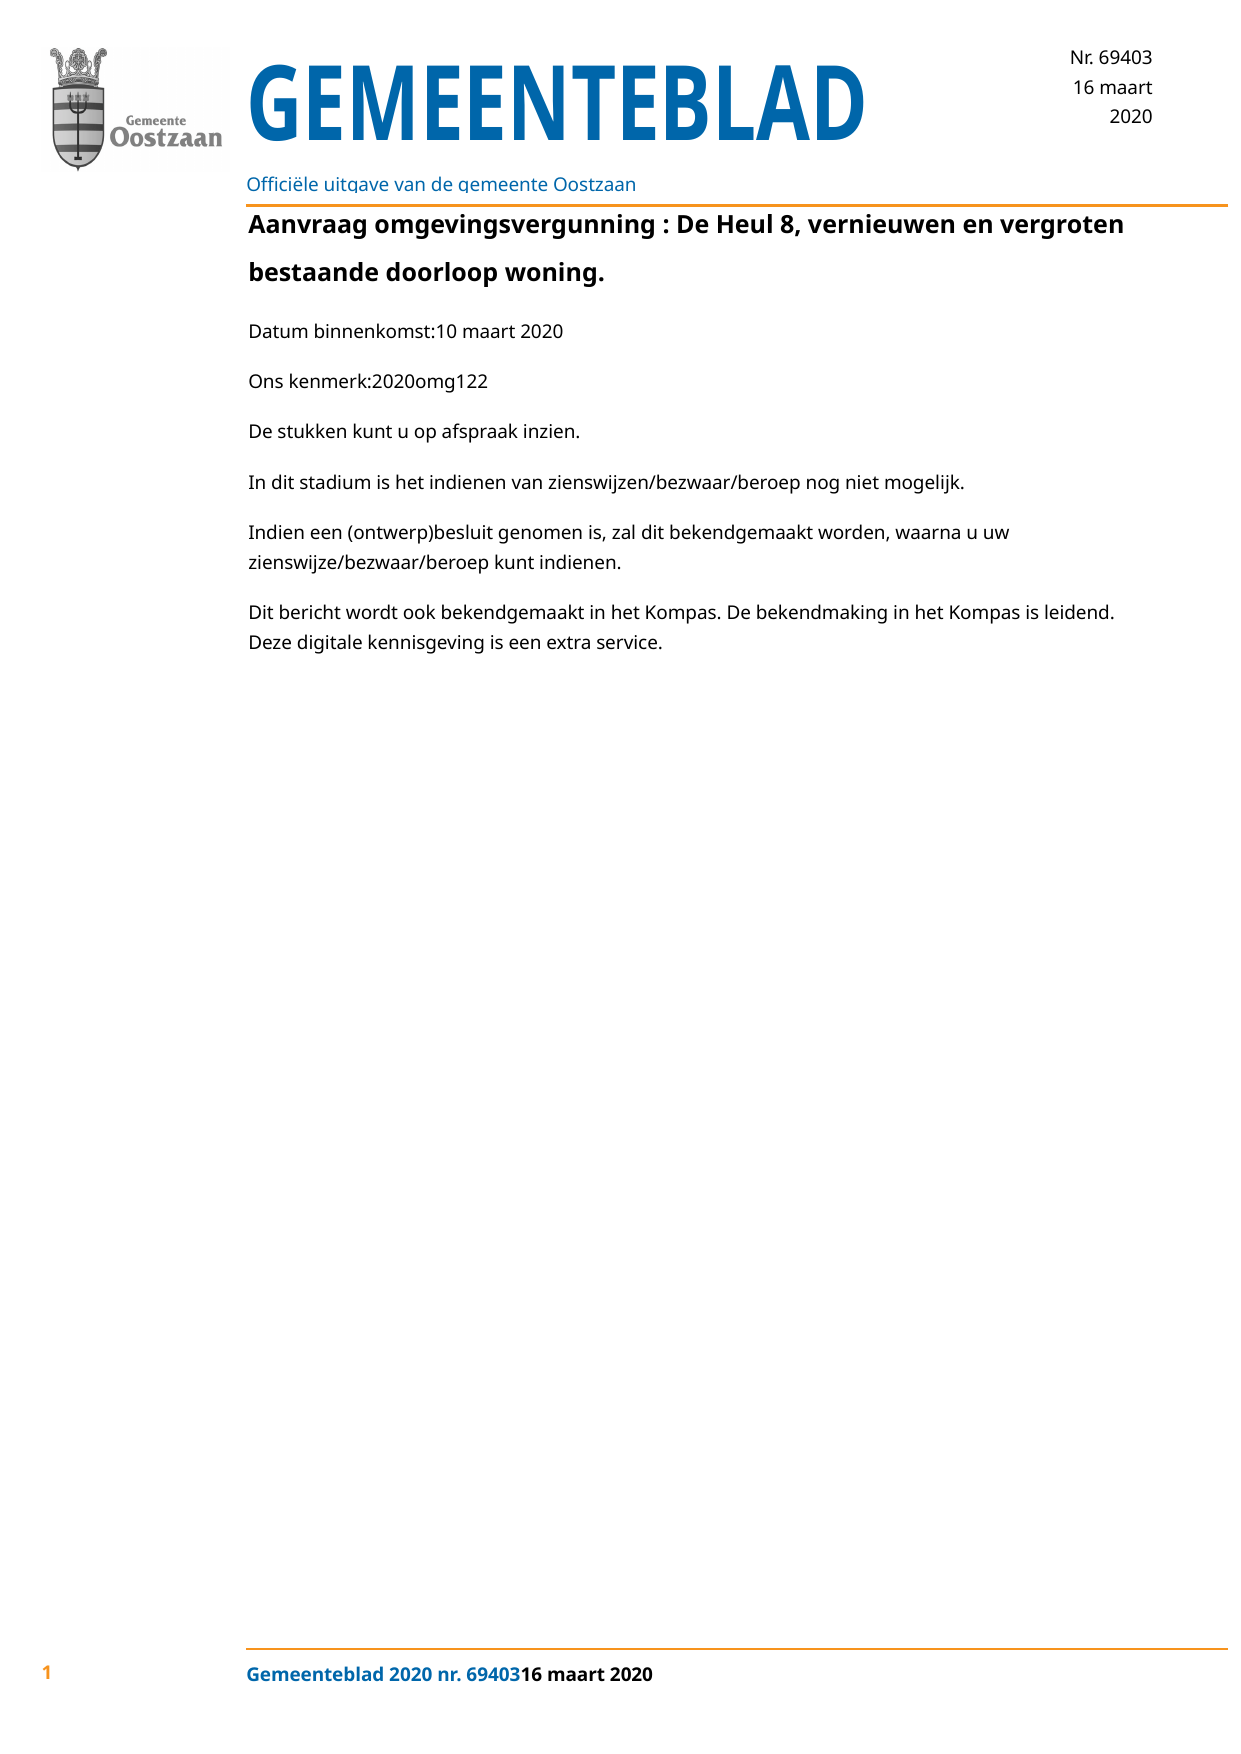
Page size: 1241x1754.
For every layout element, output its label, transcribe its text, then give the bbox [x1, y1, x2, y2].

picture [41, 47, 231, 172]
text Ons kenmerk:2020omg122 [248, 368, 1152, 394]
text Dit bericht wordt ook bekendgemaakt in het Kompas. De bekendmaking in het Kompas is leidend. Deze digitale kennisgeving is een extra service. [248, 599, 1152, 655]
text Aanvraag omgevingsvergunning : De Heul 8, vernieuwen en vergroten bestaande doorloop woning. [248, 207, 1152, 288]
text In dit stadium is het indienen van zienswijzen/bezwaar/beroep nog niet mogelijk. [248, 469, 1152, 495]
text De stukken kunt u op afspraak inzien. [248, 419, 1152, 444]
text Indien een (ontwerp)besluit genomen is, zal dit bekendgemaakt worden, waarna u uw zienswijze/bezwaar/beroep kunt indienen. [248, 519, 1152, 575]
text Datum binnenkomst:10 maart 2020 [248, 318, 1152, 344]
